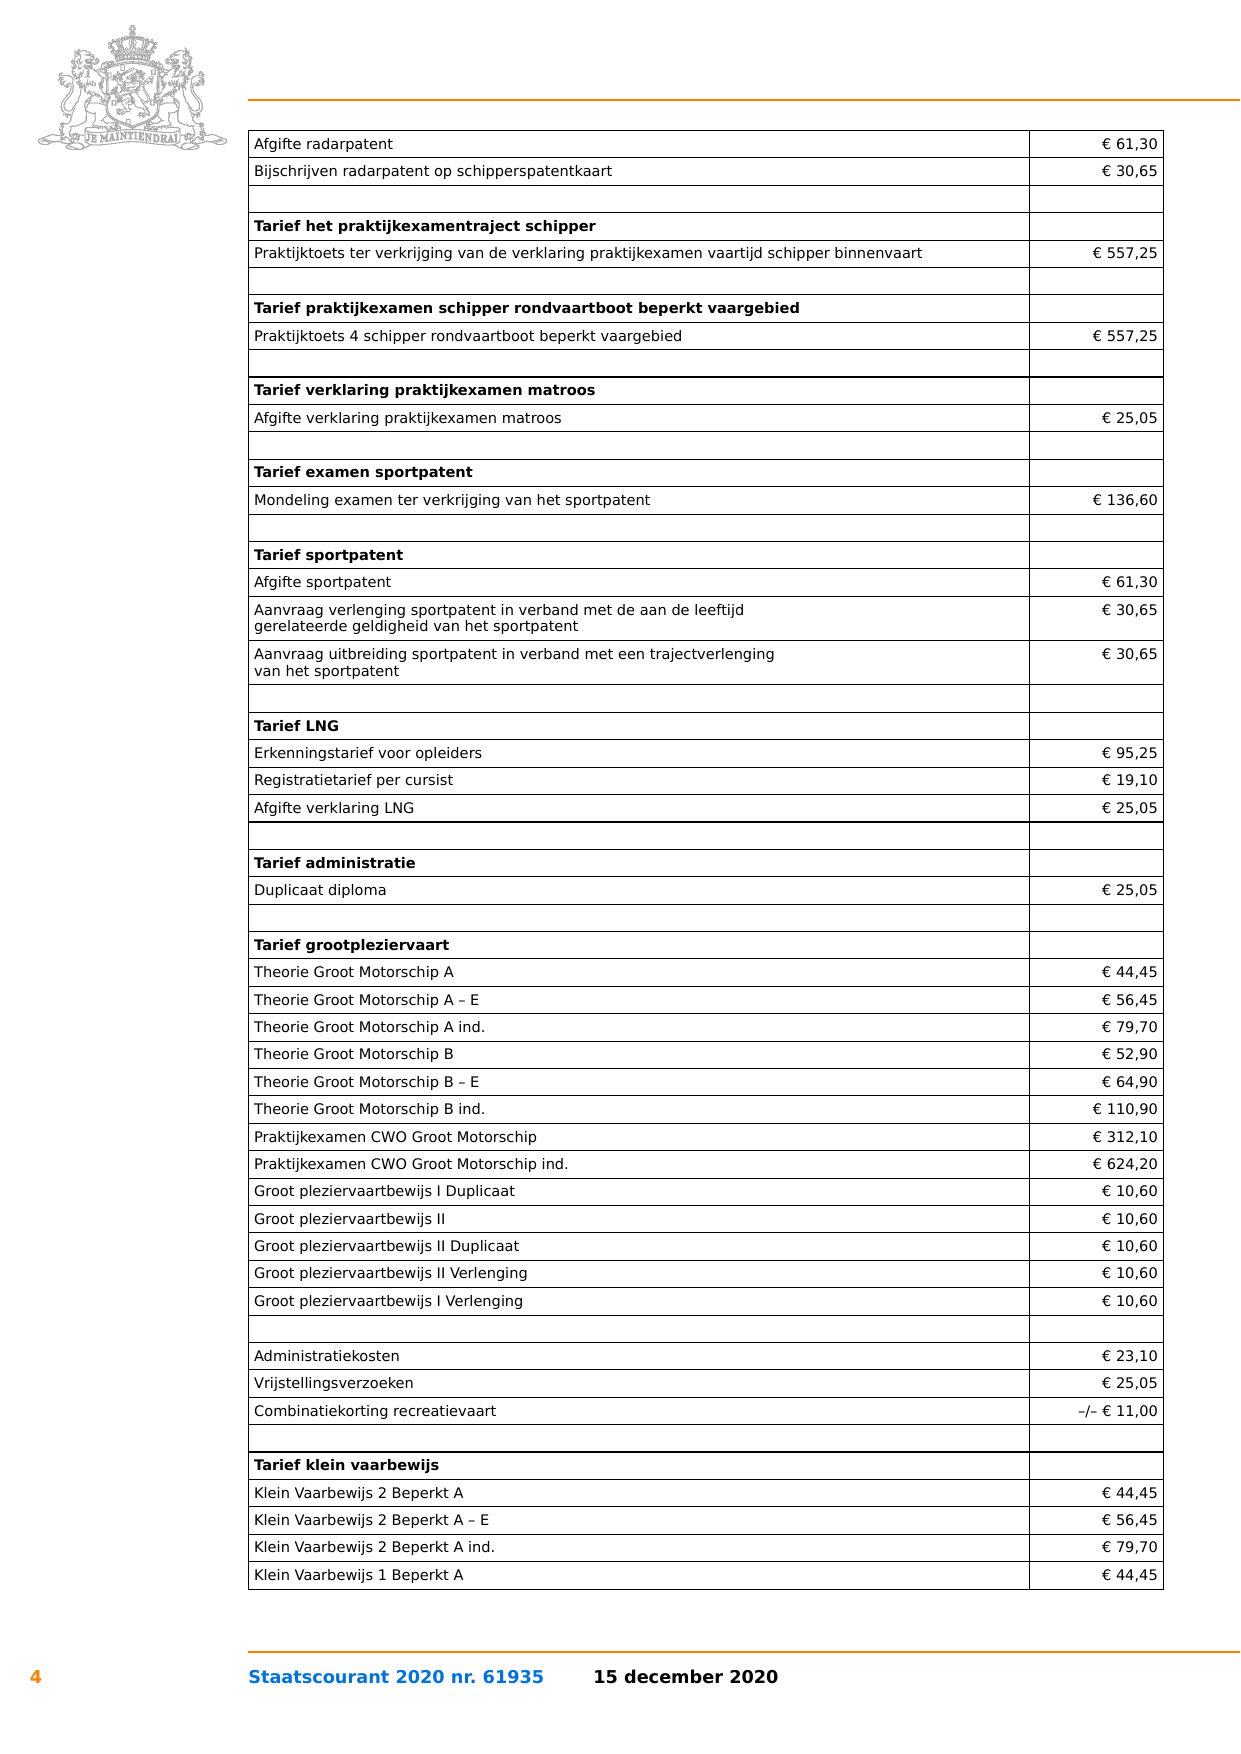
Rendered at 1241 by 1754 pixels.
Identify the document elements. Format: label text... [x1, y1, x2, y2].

table_cell [1030, 685, 1163, 712]
table_cell Afgifte verklaring praktijkexamen matroos [249, 405, 1029, 431]
table_cell € 79,70 [1030, 1535, 1163, 1561]
table_cell [1030, 1316, 1163, 1342]
picture [38, 25, 227, 150]
table_cell Theorie Groot Motorschip B – E [249, 1069, 1029, 1095]
table_cell Bijschrijven radarpatent op schipperspatentkaart [249, 158, 1029, 185]
table_cell Administratiekosten [249, 1343, 1029, 1369]
table_cell Vrijstellingsverzoeken [249, 1370, 1029, 1397]
table_cell Tarief LNG [249, 713, 1029, 739]
table_cell € 44,45 [1030, 1480, 1163, 1506]
table_cell € 19,10 [1030, 768, 1163, 794]
table_cell Tarief examen sportpatent [249, 460, 1029, 486]
table_cell Praktijkexamen CWO Groot Motorschip [249, 1124, 1029, 1150]
table_cell € 30,65 [1030, 158, 1163, 185]
table_cell [249, 685, 1029, 712]
table_cell € 10,60 [1030, 1179, 1163, 1205]
table_cell [249, 905, 1029, 931]
table_cell € 23,10 [1030, 1343, 1163, 1369]
table_cell [1030, 850, 1163, 876]
table_cell € 10,60 [1030, 1288, 1163, 1314]
table_cell Groot pleziervaartbewijs II Duplicaat [249, 1233, 1029, 1260]
table_cell Registratietarief per cursist [249, 768, 1029, 794]
table_cell Duplicaat diploma [249, 877, 1029, 903]
table_cell € 110,90 [1030, 1096, 1163, 1123]
table_cell Theorie Groot Motorschip B [249, 1042, 1029, 1068]
table_cell –/– € 11,00 [1030, 1398, 1163, 1424]
table_cell Klein Vaarbewijs 2 Beperkt A [249, 1480, 1029, 1506]
table_cell Groot pleziervaartbewijs I Duplicaat [249, 1179, 1029, 1205]
table_cell Tarief grootpleziervaart [249, 932, 1029, 958]
table_cell [1030, 515, 1163, 541]
table_cell [1030, 213, 1163, 239]
table_cell [1030, 268, 1163, 294]
table_cell Groot pleziervaartbewijs II [249, 1206, 1029, 1232]
table_cell € 136,60 [1030, 487, 1163, 513]
table_cell € 30,65 [1030, 641, 1163, 684]
table_cell Afgifte sportpatent [249, 569, 1029, 596]
table_cell Klein Vaarbewijs 2 Beperkt A ind. [249, 1535, 1029, 1561]
table_cell [1030, 542, 1163, 568]
table_cell € 10,60 [1030, 1233, 1163, 1260]
table_cell Praktijkexamen CWO Groot Motorschip ind. [249, 1151, 1029, 1177]
table_cell € 557,25 [1030, 241, 1163, 267]
table_cell [1030, 350, 1163, 376]
table_cell [249, 432, 1029, 459]
table_cell [1030, 713, 1163, 739]
table_cell Tarief het praktijkexamentraject schipper [249, 213, 1029, 239]
table_cell [1030, 1453, 1163, 1479]
table_cell Tarief klein vaarbewijs [249, 1453, 1029, 1479]
table_cell Erkenningstarief voor opleiders [249, 740, 1029, 767]
table_cell [1030, 186, 1163, 212]
table_cell € 44,45 [1030, 1562, 1163, 1588]
table_cell Mondeling examen ter verkrijging van het sportpatent [249, 487, 1029, 513]
table_cell [249, 186, 1029, 212]
table_cell [249, 823, 1029, 849]
table_cell € 25,05 [1030, 1370, 1163, 1397]
table_cell € 25,05 [1030, 795, 1163, 821]
table_cell € 624,20 [1030, 1151, 1163, 1177]
table_cell [1030, 905, 1163, 931]
table_cell Afgifte radarpatent [249, 131, 1029, 157]
table_cell Afgifte verklaring LNG [249, 795, 1029, 821]
table_cell [1030, 932, 1163, 958]
table_cell Groot pleziervaartbewijs II Verlenging [249, 1261, 1029, 1287]
table_cell [1030, 378, 1163, 404]
table_cell [249, 268, 1029, 294]
table_cell [1030, 460, 1163, 486]
table_cell Tarief administratie [249, 850, 1029, 876]
table_cell € 79,70 [1030, 1014, 1163, 1041]
table_cell [249, 1316, 1029, 1342]
table_cell € 95,25 [1030, 740, 1163, 767]
table_cell [1030, 295, 1163, 322]
table_cell Theorie Groot Motorschip A – E [249, 987, 1029, 1013]
table_cell Tarief praktijkexamen schipper rondvaartboot beperkt vaargebied [249, 295, 1029, 322]
table_cell [249, 515, 1029, 541]
table_cell € 312,10 [1030, 1124, 1163, 1150]
table_cell € 44,45 [1030, 959, 1163, 986]
table_cell Aanvraag verlenging sportpatent in verband met de aan de leeftijd gerelateerde geldigheid van het sportpatent [249, 597, 1029, 640]
table_cell Theorie Groot Motorschip A ind. [249, 1014, 1029, 1041]
table_cell Combinatiekorting recreatievaart [249, 1398, 1029, 1424]
table_cell Tarief verklaring praktijkexamen matroos [249, 378, 1029, 404]
table_cell [249, 1425, 1029, 1451]
table_cell € 10,60 [1030, 1206, 1163, 1232]
table_cell € 10,60 [1030, 1261, 1163, 1287]
table_cell € 557,25 [1030, 323, 1163, 349]
table_cell € 61,30 [1030, 569, 1163, 596]
table_cell [1030, 823, 1163, 849]
table_cell € 25,05 [1030, 405, 1163, 431]
table_cell Praktijktoets ter verkrijging van de verklaring praktijkexamen vaartijd schipper binnenvaart [249, 241, 1029, 267]
table_cell € 56,45 [1030, 987, 1163, 1013]
table_cell € 56,45 [1030, 1507, 1163, 1534]
table_cell Praktijktoets 4 schipper rondvaartboot beperkt vaargebied [249, 323, 1029, 349]
table_cell € 30,65 [1030, 597, 1163, 640]
table_cell Tarief sportpatent [249, 542, 1029, 568]
table_cell Theorie Groot Motorschip A [249, 959, 1029, 986]
table_cell € 64,90 [1030, 1069, 1163, 1095]
table_cell Klein Vaarbewijs 1 Beperkt A [249, 1562, 1029, 1588]
table_cell € 52,90 [1030, 1042, 1163, 1068]
table_cell Theorie Groot Motorschip B ind. [249, 1096, 1029, 1123]
table_cell € 61,30 [1030, 131, 1163, 157]
table_cell [1030, 432, 1163, 459]
table_cell Groot pleziervaartbewijs I Verlenging [249, 1288, 1029, 1314]
table_cell Klein Vaarbewijs 2 Beperkt A – E [249, 1507, 1029, 1534]
table_cell € 25,05 [1030, 877, 1163, 903]
table_cell Aanvraag uitbreiding sportpatent in verband met een trajectverlenging van het sportpatent [249, 641, 1029, 684]
table_cell [1030, 1425, 1163, 1451]
table_cell [249, 350, 1029, 376]
